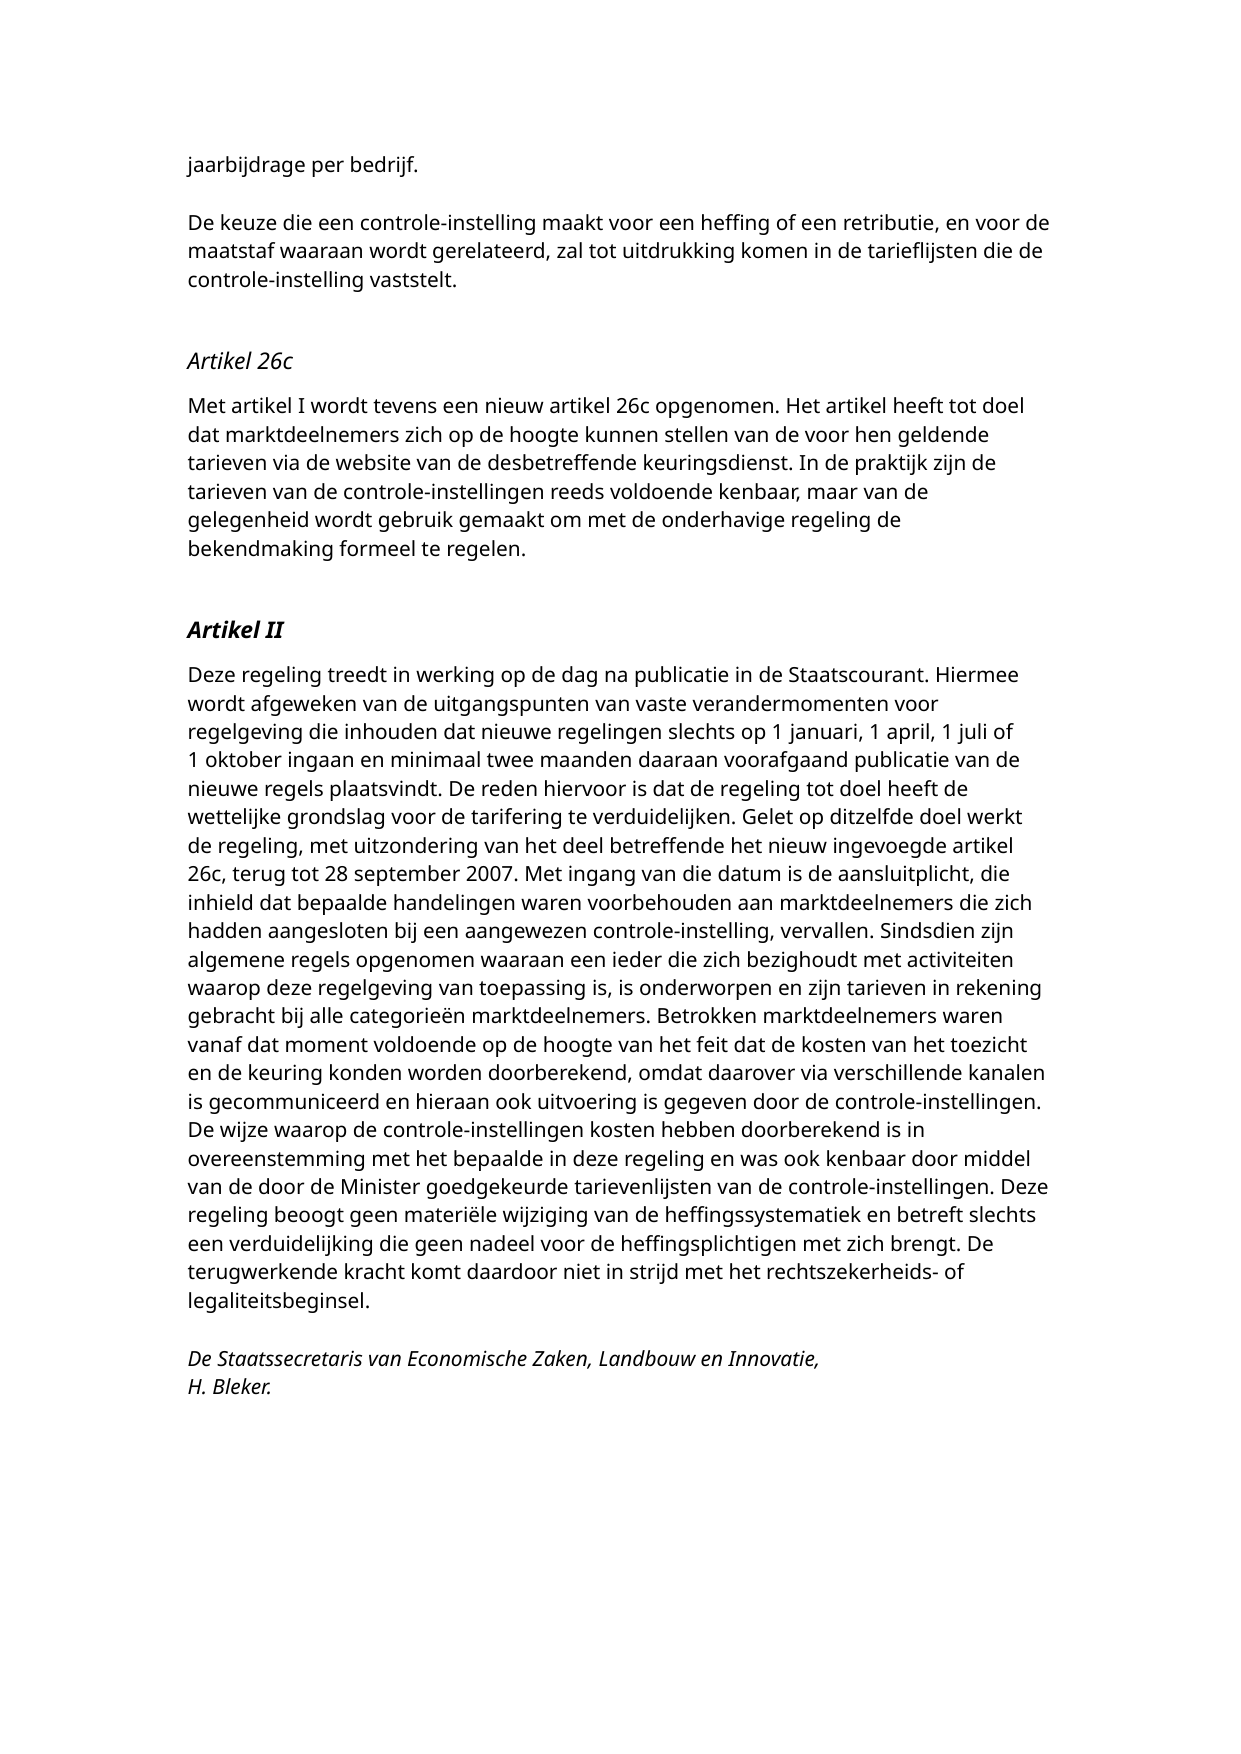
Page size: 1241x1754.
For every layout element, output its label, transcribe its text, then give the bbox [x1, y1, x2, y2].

subtitle Artikel 26c [187, 345, 1053, 376]
text Met artikel I wordt tevens een nieuw artikel 26c opgenomen. Het artikel heeft tot doel dat marktdeelnemers zich op de hoogte kunnen stellen van de voor hen geldende tarieven via de website van de desbetreffende keuringsdienst. In de praktijk zijn de tarieven van de controle-instellingen reeds voldoende kenbaar, maar van de gelegenheid wordt gebruik gemaakt om met de onderhavige regeling de bekendmaking formeel te regelen. [187, 391, 1053, 562]
text Deze regeling treedt in werking op de dag na publicatie in de Staatscourant. Hiermee wordt afgeweken van de uitgangspunten van vaste verandermomenten voor regelgeving die inhouden dat nieuwe regelingen slechts op 1 januari, 1 april, 1 juli of 1 oktober ingaan en minimaal twee maanden daaraan voorafgaand publicatie van de nieuwe regels plaatsvindt. De reden hiervoor is dat de regeling tot doel heeft de wettelijke grondslag voor de tarifering te verduidelijken. Gelet op ditzelfde doel werkt de regeling, met uitzondering van het deel betreffende het nieuw ingevoegde artikel 26c, terug tot 28 september 2007. Met ingang van die datum is de aansluitplicht, die inhield dat bepaalde handelingen waren voorbehouden aan marktdeelnemers die zich hadden aangesloten bij een aangewezen controle-instelling, vervallen. Sindsdien zijn algemene regels opgenomen waaraan een ieder die zich bezighoudt met activiteiten waarop deze regelgeving van toepassing is, is onderworpen en zijn tarieven in rekening gebracht bij alle categorieën marktdeelnemers. Betrokken marktdeelnemers waren vanaf dat moment voldoende op de hoogte van het feit dat de kosten van het toezicht en de keuring konden worden doorberekend, omdat daarover via verschillende kanalen is gecommuniceerd en hieraan ook uitvoering is gegeven door de controle-instellingen. De wijze waarop de controle-instellingen kosten hebben doorberekend is in overeenstemming met het bepaalde in deze regeling en was ook kenbaar door middel van de door de Minister goedgekeurde tarievenlijsten van de controle-instellingen. Deze regeling beoogt geen materiële wijziging van de heffingssystematiek en betreft slechts een verduidelijking die geen nadeel voor de heffingsplichtigen met zich brengt. De terugwerkende kracht komt daardoor niet in strijd met het rechtszekerheids- of legaliteitsbeginsel. [187, 660, 1053, 1314]
text De Staatssecretaris van Economische Zaken, Landbouw en Innovatie, [187, 1344, 1053, 1372]
text De keuze die een controle-instelling maakt voor een heffing of een retributie, en voor de maatstaf waaraan wordt gerelateerd, zal tot uitdrukking komen in de tarieflijsten die de controle-instelling vaststelt. [187, 208, 1053, 293]
text H. Bleker. [187, 1372, 1053, 1401]
subtitle Artikel II [187, 614, 1053, 645]
text jaarbijdrage per bedrijf. [187, 150, 1053, 178]
